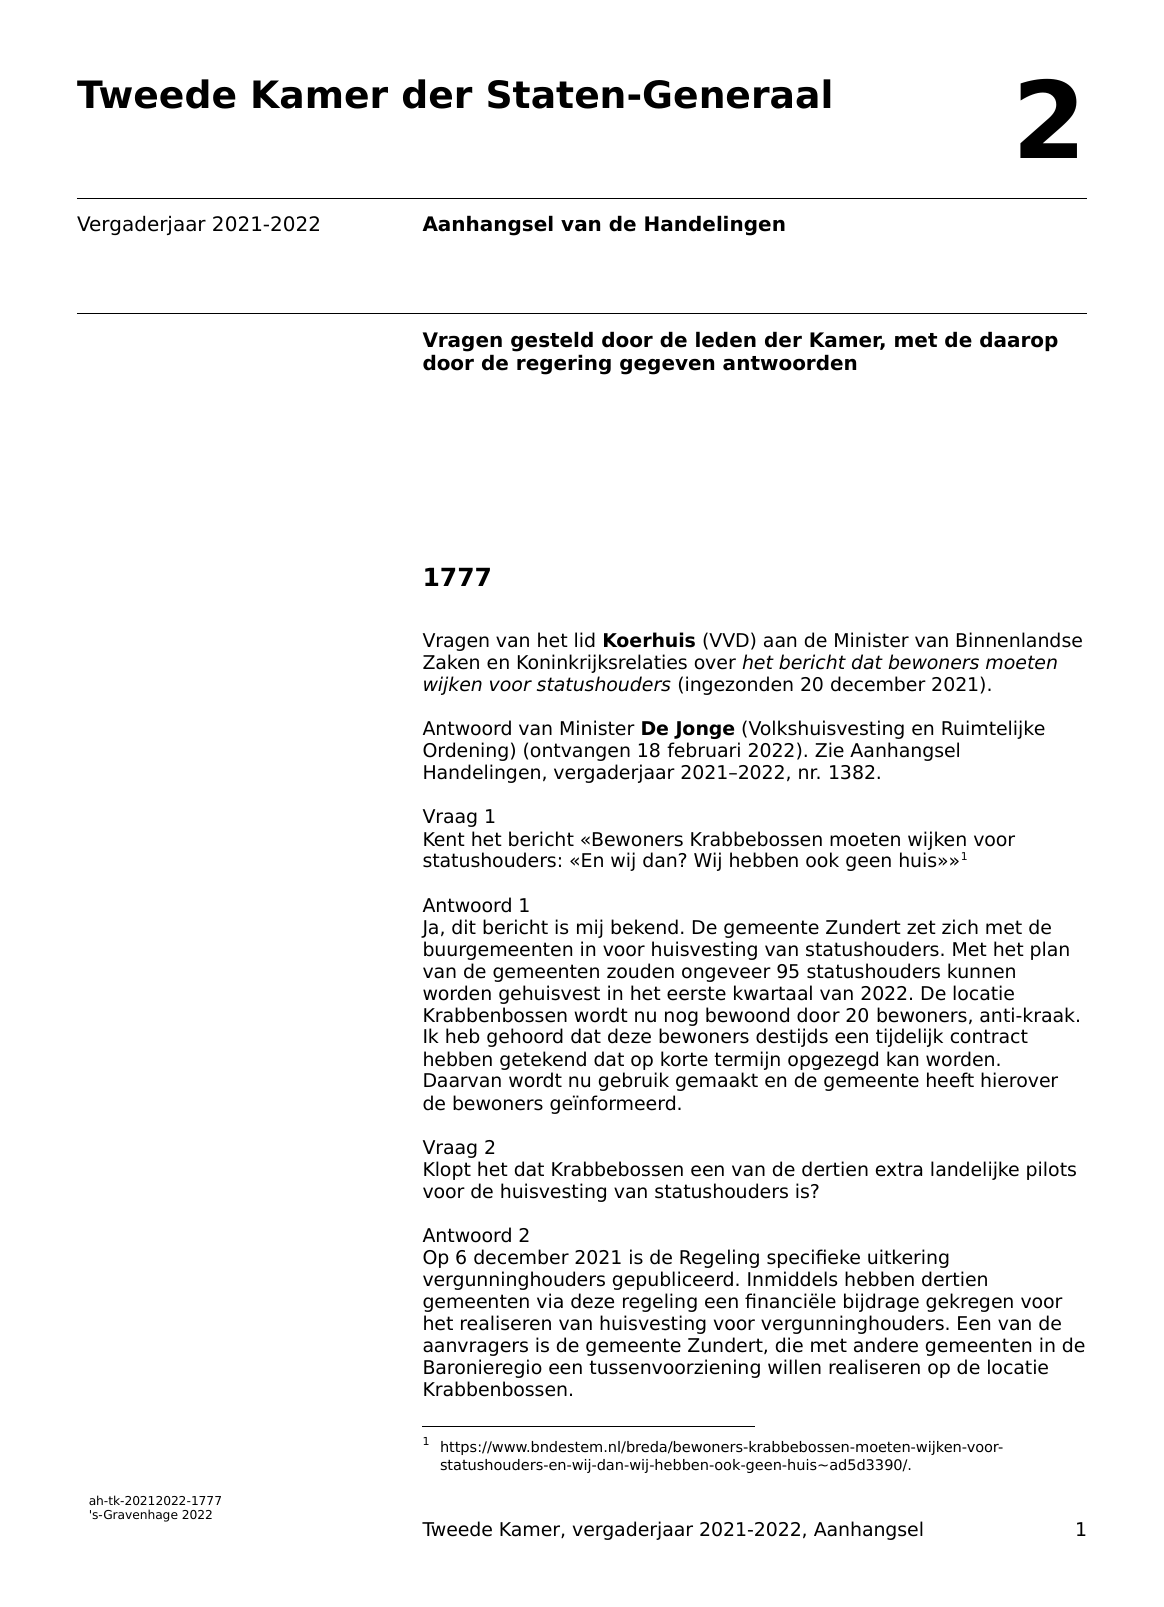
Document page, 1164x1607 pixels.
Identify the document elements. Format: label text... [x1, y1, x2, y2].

text 's-Gravenhage 2022 [88, 1508, 323, 1522]
text Klopt het dat Krabbebossen een van de dertien extra landelijke pilots voor de huisvesting van statushouders is? [422, 1158, 1087, 1202]
text 1777 [422, 563, 1087, 592]
table_header 2 [886, 59, 1087, 198]
text Op 6 december 2021 is de Regeling specifieke uitkering vergunninghouders gepubliceerd. Inmiddels hebben dertien gemeenten via deze regeling een financiële bijdrage gekregen voor het realiseren van huisvesting voor vergunninghouders. Een van de aanvragers is de gemeente Zundert, die met andere gemeenten in de Baronieregio een tussenvoorziening willen realiseren op de locatie Krabbenbossen. [422, 1247, 1087, 1401]
table_cell Vragen gesteld door de leden der Kamer, met de daarop door de regering gegeven antwoorden [422, 314, 1087, 375]
text Kent het bericht «Bewoners Krabbebossen moeten wijken voor statushouders: «En wij dan? Wij hebben ook geen huis»» [422, 828, 1087, 872]
text Antwoord 2 [422, 1225, 1087, 1247]
text https://www.bndestem.nl/breda/bewoners-krabbebossen-moeten-wijken-voor-statushouders-en-wij-dan-wij-hebben-ook-geen-huis~ad5d3390/. [422, 1435, 1087, 1474]
text Vraag 2 [422, 1137, 1087, 1158]
table_cell [77, 314, 422, 375]
table_cell Vergaderjaar 2021-2022 [77, 199, 422, 313]
text Antwoord 1 [422, 894, 1087, 917]
text Antwoord van Minister De Jonge (Volkshuisvesting en Ruimtelijke Ordening) (ontvangen 18 februari 2022). Zie Aanhangsel Handelingen, vergaderjaar 2021–2022, nr. 1382. [422, 718, 1087, 784]
table_header Tweede Kamer der Staten-Generaal [77, 59, 886, 198]
text Ja, dit bericht is mij bekend. De gemeente Zundert zet zich met de buurgemeenten in voor huisvesting van statushouders. Met het plan van de gemeenten zouden ongeveer 95 statushouders kunnen worden gehuisvest in het eerste kwartaal van 2022. De locatie Krabbenbossen wordt nu nog bewoond door 20 bewoners, anti-kraak. Ik heb gehoord dat deze bewoners destijds een tijdelijk contract hebben getekend dat op korte termijn opgezegd kan worden. Daarvan wordt nu gebruik gemaakt en de gemeente heeft hierover de bewoners geïnformeerd. [422, 917, 1087, 1114]
table_cell Aanhangsel van de Handelingen [422, 199, 1087, 313]
text ah-tk-20212022-1777 [88, 1494, 323, 1508]
text Vragen van het lid Koerhuis (VVD) aan de Minister van Binnenlandse Zaken en Koninkrijksrelaties over het bericht dat bewoners moeten wijken voor statushouders (ingezonden 20 december 2021). [422, 630, 1087, 696]
text Vraag 1 [422, 806, 1087, 828]
